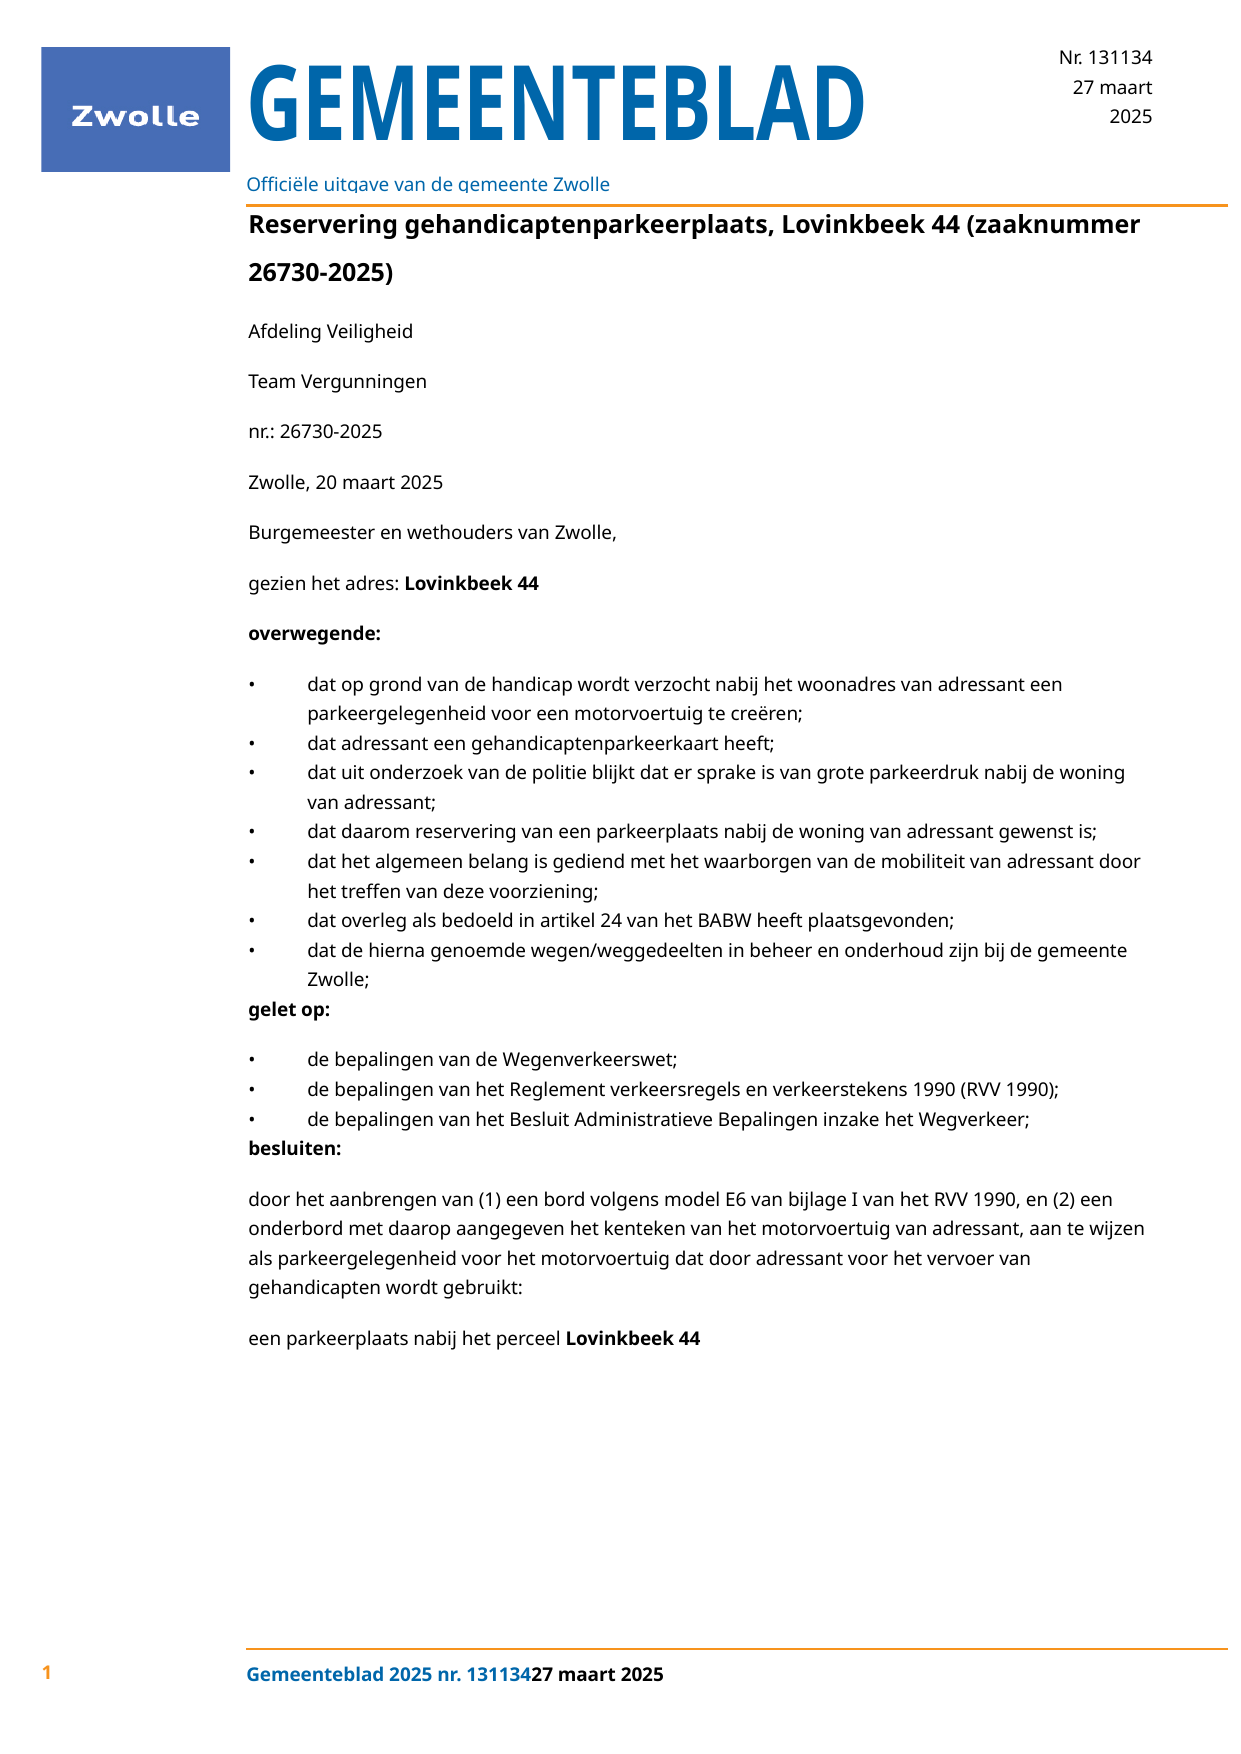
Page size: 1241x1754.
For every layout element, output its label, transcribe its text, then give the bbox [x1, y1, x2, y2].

list dat op grond van de handicap wordt verzocht nabij het woonadres van adressant een parkeergelegenheid voor een motorvoertuig te creëren; [248, 671, 1152, 726]
text Team Vergunningen [248, 368, 1152, 394]
list de bepalingen van het Reglement verkeersregels en verkeerstekens 1990 (RVV 1990); [248, 1076, 1152, 1102]
text gelet op: [248, 996, 1152, 1022]
text Reservering gehandicaptenparkeerplaats, Lovinkbeek 44 (zaaknummer 26730-2025) [248, 207, 1152, 288]
text een parkeerplaats nabij het perceel Lovinkbeek 44 [248, 1325, 1152, 1351]
list dat uit onderzoek van de politie blijkt dat er sprake is van grote parkeerdruk nabij de woning van adressant; [248, 759, 1152, 815]
text nr.: 26730-2025 [248, 419, 1152, 444]
list dat overleg als bedoeld in artikel 24 van het BABW heeft plaatsgevonden; [248, 907, 1152, 933]
list dat adressant een gehandicaptenparkeerkaart heeft; [248, 730, 1152, 756]
text door het aanbrengen van (1) een bord volgens model E6 van bijlage I van het RVV 1990, en (2) een onderbord met daarop aangegeven het kenteken van het motorvoertuig van adressant, aan te wijzen als parkeergelegenheid voor het motorvoertuig dat door adressant voor het vervoer van gehandicapten wordt gebruikt: [248, 1186, 1152, 1300]
list de bepalingen van de Wegenverkeerswet; [248, 1047, 1152, 1072]
text Zwolle, 20 maart 2025 [248, 469, 1152, 495]
list dat het algemeen belang is gediend met het waarborgen van de mobiliteit van adressant door het treffen van deze voorziening; [248, 848, 1152, 904]
list dat daarom reservering van een parkeerplaats nabij de woning van adressant gewenst is; [248, 819, 1152, 844]
text besluiten: [248, 1135, 1152, 1161]
text gezien het adres: Lovinkbeek 44 [248, 570, 1152, 596]
picture [41, 47, 231, 172]
list de bepalingen van het Besluit Administratieve Bepalingen inzake het Wegverkeer; [248, 1106, 1152, 1132]
text Burgemeester en wethouders van Zwolle, [248, 519, 1152, 545]
text Afdeling Veiligheid [248, 318, 1152, 344]
list dat de hierna genoemde wegen/weggedeelten in beheer en onderhoud zijn bij de gemeente Zwolle; [248, 937, 1152, 992]
text overwegende: [248, 620, 1152, 646]
